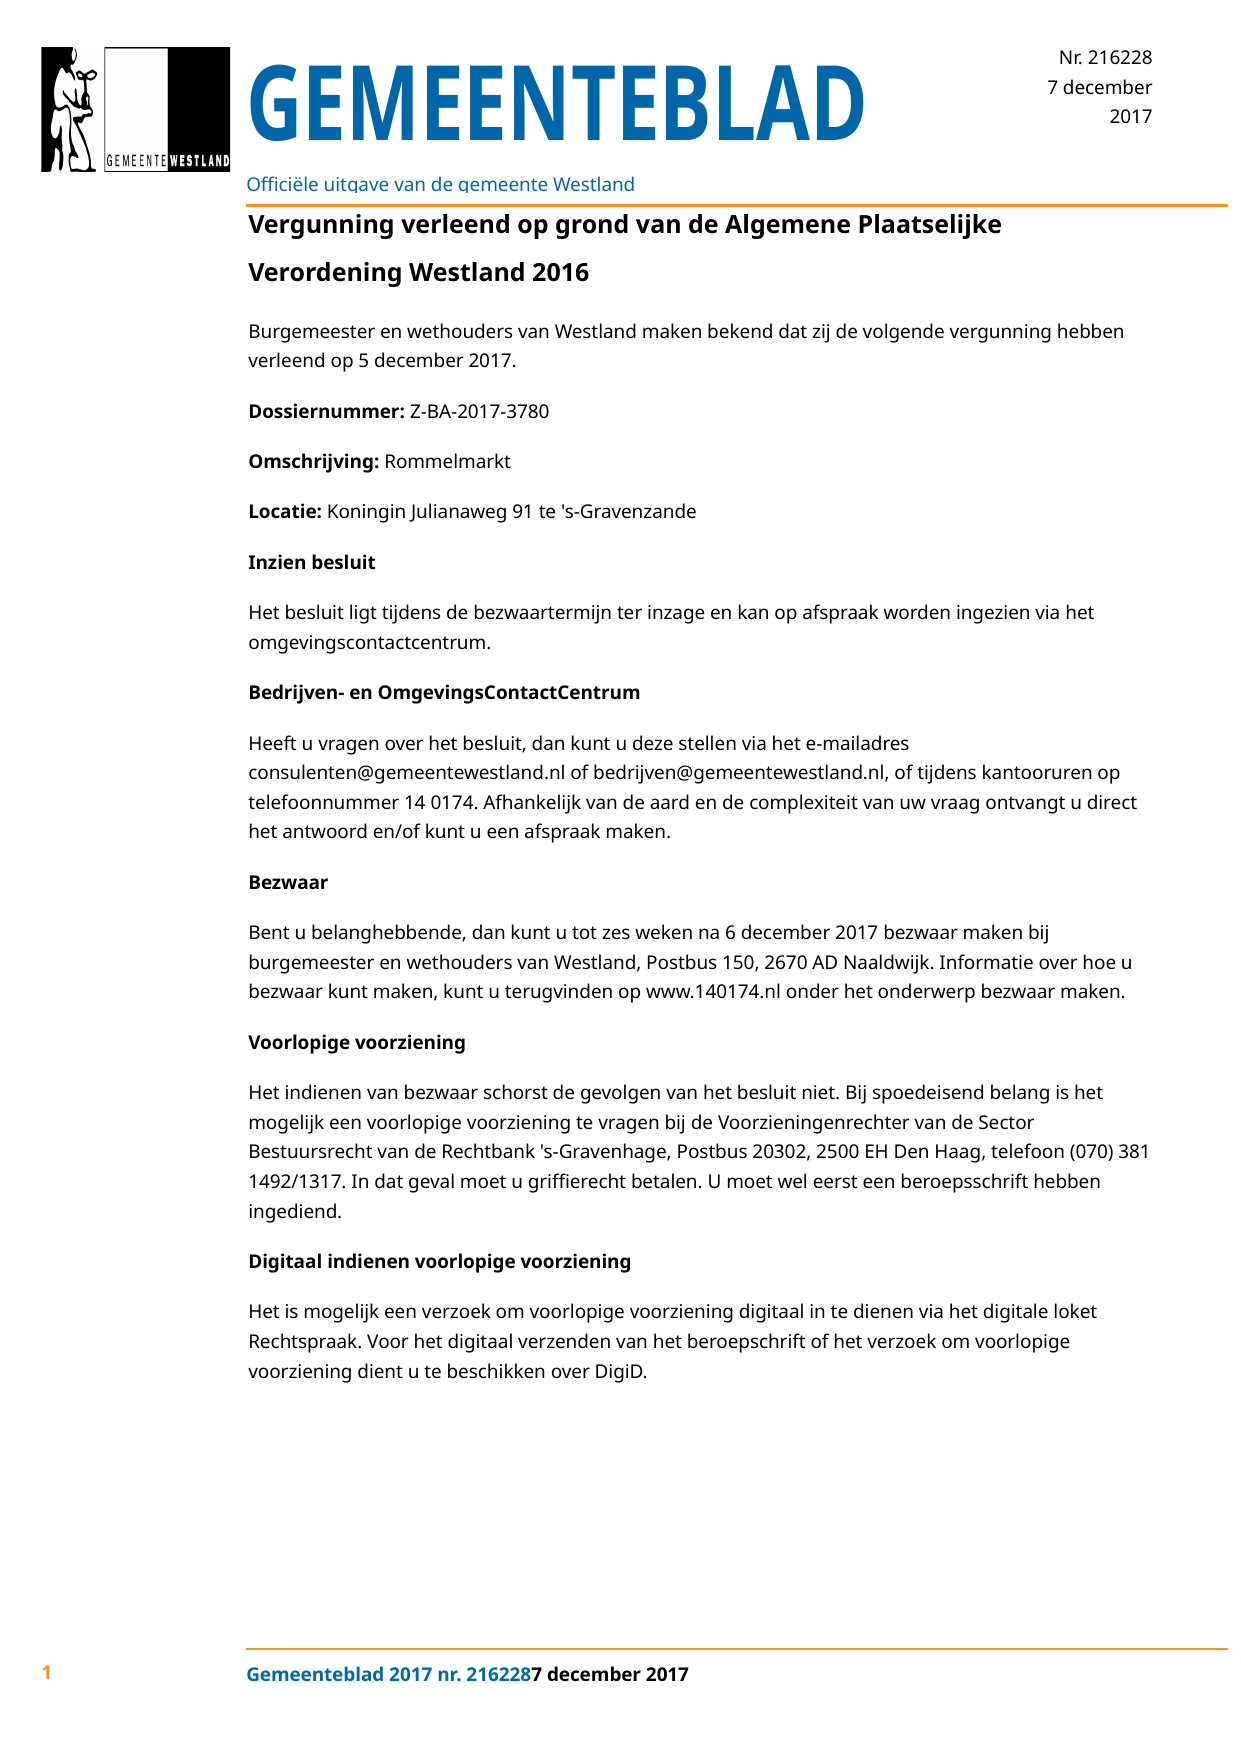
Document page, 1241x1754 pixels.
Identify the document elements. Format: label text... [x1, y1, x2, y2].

picture [41, 47, 231, 172]
text Het besluit ligt tijdens de bezwaartermijn ter inzage en kan op afspraak worden ingezien via het omgevingscontactcentrum. [248, 599, 1152, 655]
text Bezwaar [248, 869, 1152, 895]
text Inzien besluit [248, 549, 1152, 575]
text Digitaal indienen voorlopige voorziening [248, 1248, 1152, 1274]
text Vergunning verleend op grond van de Algemene Plaatselijke Verordening Westland 2016 [248, 207, 1152, 288]
text Het is mogelijk een verzoek om voorlopige voorziening digitaal in te dienen via het digitale loket Rechtspraak. Voor het digitaal verzenden van het beroepschrift of het verzoek om voorlopige voorziening dient u te beschikken over DigiD. [248, 1299, 1152, 1384]
text Locatie: Koningin Julianaweg 91 te 's-Gravenzande [248, 499, 1152, 524]
text Voorlopige voorziening [248, 1029, 1152, 1055]
text Burgemeester en wethouders van Westland maken bekend dat zij de volgende vergunning hebben verleend op 5 december 2017. [248, 318, 1152, 373]
text Het indienen van bezwaar schorst de gevolgen van het besluit niet. Bij spoedeisend belang is het mogelijk een voorlopige voorziening te vragen bij de Voorzieningenrechter van de Sector Bestuursrecht van de Rechtbank 's-Gravenhage, Postbus 20302, 2500 EH Den Haag, telefoon (070) 381 1492/1317. In dat geval moet u griffierecht betalen. U moet wel eerst een beroepsschrift hebben ingediend. [248, 1079, 1152, 1224]
text Dossiernummer: Z-BA-2017-3780 [248, 398, 1152, 424]
text Bedrijven- en OmgevingsContactCentrum [248, 679, 1152, 705]
text Heeft u vragen over het besluit, dan kunt u deze stellen via het e-mailadres consulenten@gemeentewestland.nl of bedrijven@gemeentewestland.nl, of tijdens kantooruren op telefoonnummer 14 0174. Afhankelijk van de aard en de complexiteit van uw vraag ontvangt u direct het antwoord en/of kunt u een afspraak maken. [248, 730, 1152, 844]
text Omschrijving: Rommelmarkt [248, 448, 1152, 474]
text Bent u belanghebbende, dan kunt u tot zes weken na 6 december 2017 bezwaar maken bij burgemeester en wethouders van Westland, Postbus 150, 2670 AD Naaldwijk. Informatie over hoe u bezwaar kunt maken, kunt u terugvinden op www.140174.nl onder het onderwerp bezwaar maken. [248, 919, 1152, 1004]
